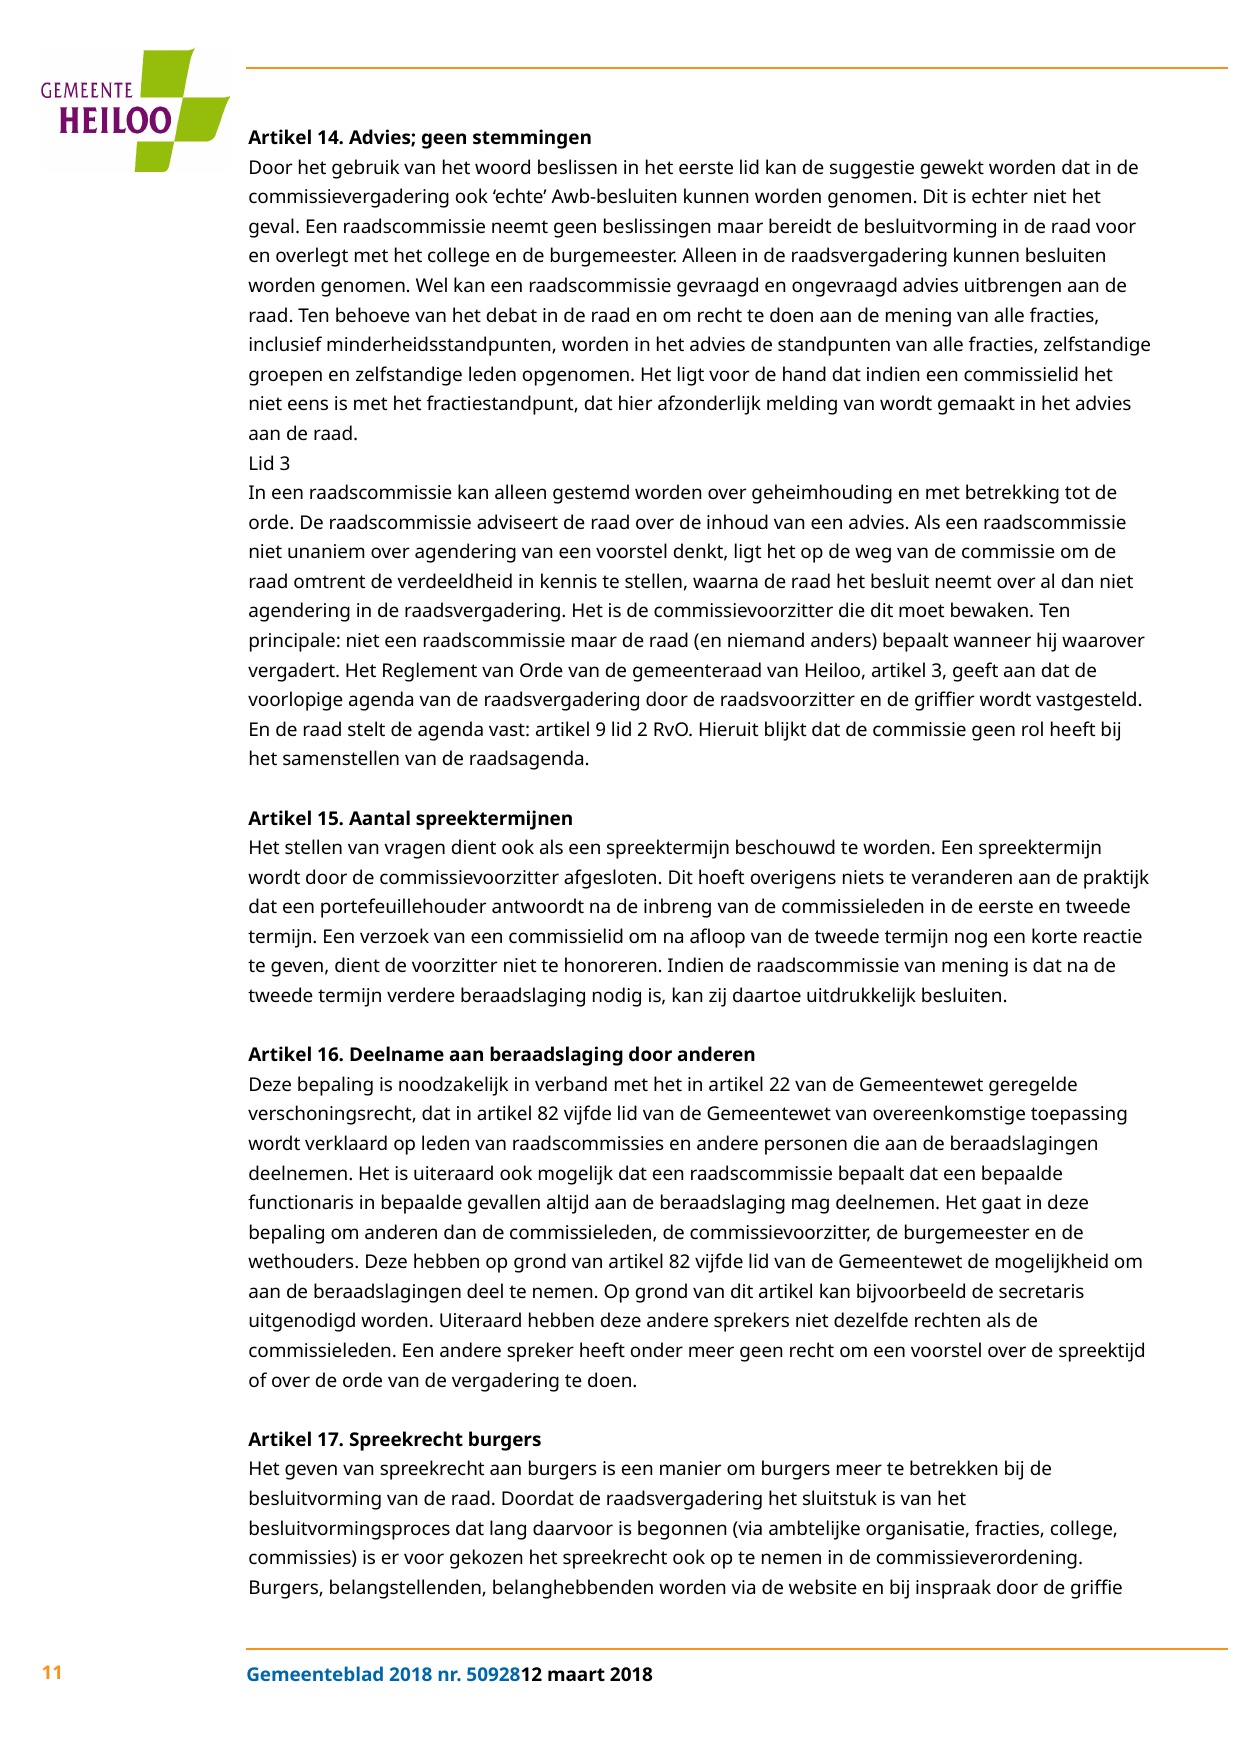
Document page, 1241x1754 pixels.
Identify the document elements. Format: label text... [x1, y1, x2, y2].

picture [41, 47, 231, 172]
text Artikel 15. Aantal spreektermijnen [248, 805, 1152, 831]
text Artikel 16. Deelname aan beraadslaging door anderen [248, 1041, 1152, 1067]
text Lid 3 [248, 450, 1152, 476]
text Door het gebruik van het woord beslissen in het eerste lid kan de suggestie gewekt worden dat in de commissievergadering ook ‘echte’ Awb-besluiten kunnen worden genomen. Dit is echter niet het geval. Een raadscommissie neemt geen beslissingen maar bereidt de besluitvorming in de raad voor en overlegt met het college en de burgemeester. Alleen in de raadsvergadering kunnen besluiten worden genomen. Wel kan een raadscommissie gevraagd en ongevraagd advies uitbrengen aan de raad. Ten behoeve van het debat in de raad en om recht te doen aan de mening van alle fracties, inclusief minderheidsstandpunten, worden in het advies de standpunten van alle fracties, zelfstandige groepen en zelfstandige leden opgenomen. Het ligt voor de hand dat indien een commissielid het niet eens is met het fractiestandpunt, dat hier afzonderlijk melding van wordt gemaakt in het advies aan de raad. [248, 154, 1152, 446]
text Het stellen van vragen dient ook als een spreektermijn beschouwd te worden. Een spreektermijn wordt door de commissievoorzitter afgesloten. Dit hoeft overigens niets te veranderen aan de praktijk dat een portefeuillehouder antwoordt na de inbreng van de commissieleden in de eerste en tweede termijn. Een verzoek van een commissielid om na afloop van de tweede termijn nog een korte reactie te geven, dient de voorzitter niet te honoreren. Indien de raadscommissie van mening is dat na de tweede termijn verdere beraadslaging nodig is, kan zij daartoe uitdrukkelijk besluiten. [248, 834, 1152, 1008]
text Het geven van spreekrecht aan burgers is een manier om burgers meer te betrekken bij de besluitvorming van de raad. Doordat de raadsvergadering het sluitstuk is van het besluitvormingsproces dat lang daarvoor is begonnen (via ambtelijke organisatie, fracties, college, commissies) is er voor gekozen het spreekrecht ook op te nemen in de commissieverordening. Burgers, belangstellenden, belanghebbenden worden via de website en bij inspraak door de griffie [248, 1456, 1152, 1600]
text Deze bepaling is noodzakelijk in verband met het in artikel 22 van de Gemeentewet geregelde verschoningsrecht, dat in artikel 82 vijfde lid van de Gemeentewet van overeenkomstige toepassing wordt verklaard op leden van raadscommissies en andere personen die aan de beraadslagingen deelnemen. Het is uiteraard ook mogelijk dat een raadscommissie bepaalt dat een bepaalde functionaris in bepaalde gevallen altijd aan de beraadslaging mag deelnemen. Het gaat in deze bepaling om anderen dan de commissieleden, de commissievoorzitter, de burgemeester en de wethouders. Deze hebben op grond van artikel 82 vijfde lid van de Gemeentewet de mogelijkheid om aan de beraadslagingen deel te nemen. Op grond van dit artikel kan bijvoorbeeld de secretaris uitgenodigd worden. Uiteraard hebben deze andere sprekers niet dezelfde rechten als de commissieleden. Een andere spreker heeft onder meer geen recht om een voorstel over de spreektijd of over de orde van de vergadering te doen. [248, 1071, 1152, 1393]
text Artikel 17. Spreekrecht burgers [248, 1426, 1152, 1452]
text In een raadscommissie kan alleen gestemd worden over geheimhouding en met betrekking tot de orde. De raadscommissie adviseert de raad over de inhoud van een advies. Als een raadscommissie niet unaniem over agendering van een voorstel denkt, ligt het op de weg van de commissie om de raad omtrent de verdeeldheid in kennis te stellen, waarna de raad het besluit neemt over al dan niet agendering in de raadsvergadering. Het is de commissievoorzitter die dit moet bewaken. Ten principale: niet een raadscommissie maar de raad (en niemand anders) bepaalt wanneer hij waarover vergadert. Het Reglement van Orde van de gemeenteraad van Heiloo, artikel 3, geeft aan dat de voorlopige agenda van de raadsvergadering door de raadsvoorzitter en de griffier wordt vastgesteld. En de raad stelt de agenda vast: artikel 9 lid 2 RvO. Hieruit blijkt dat de commissie geen rol heeft bij het samenstellen van de raadsagenda. [248, 479, 1152, 771]
text Artikel 14. Advies; geen stemmingen [248, 124, 1152, 150]
